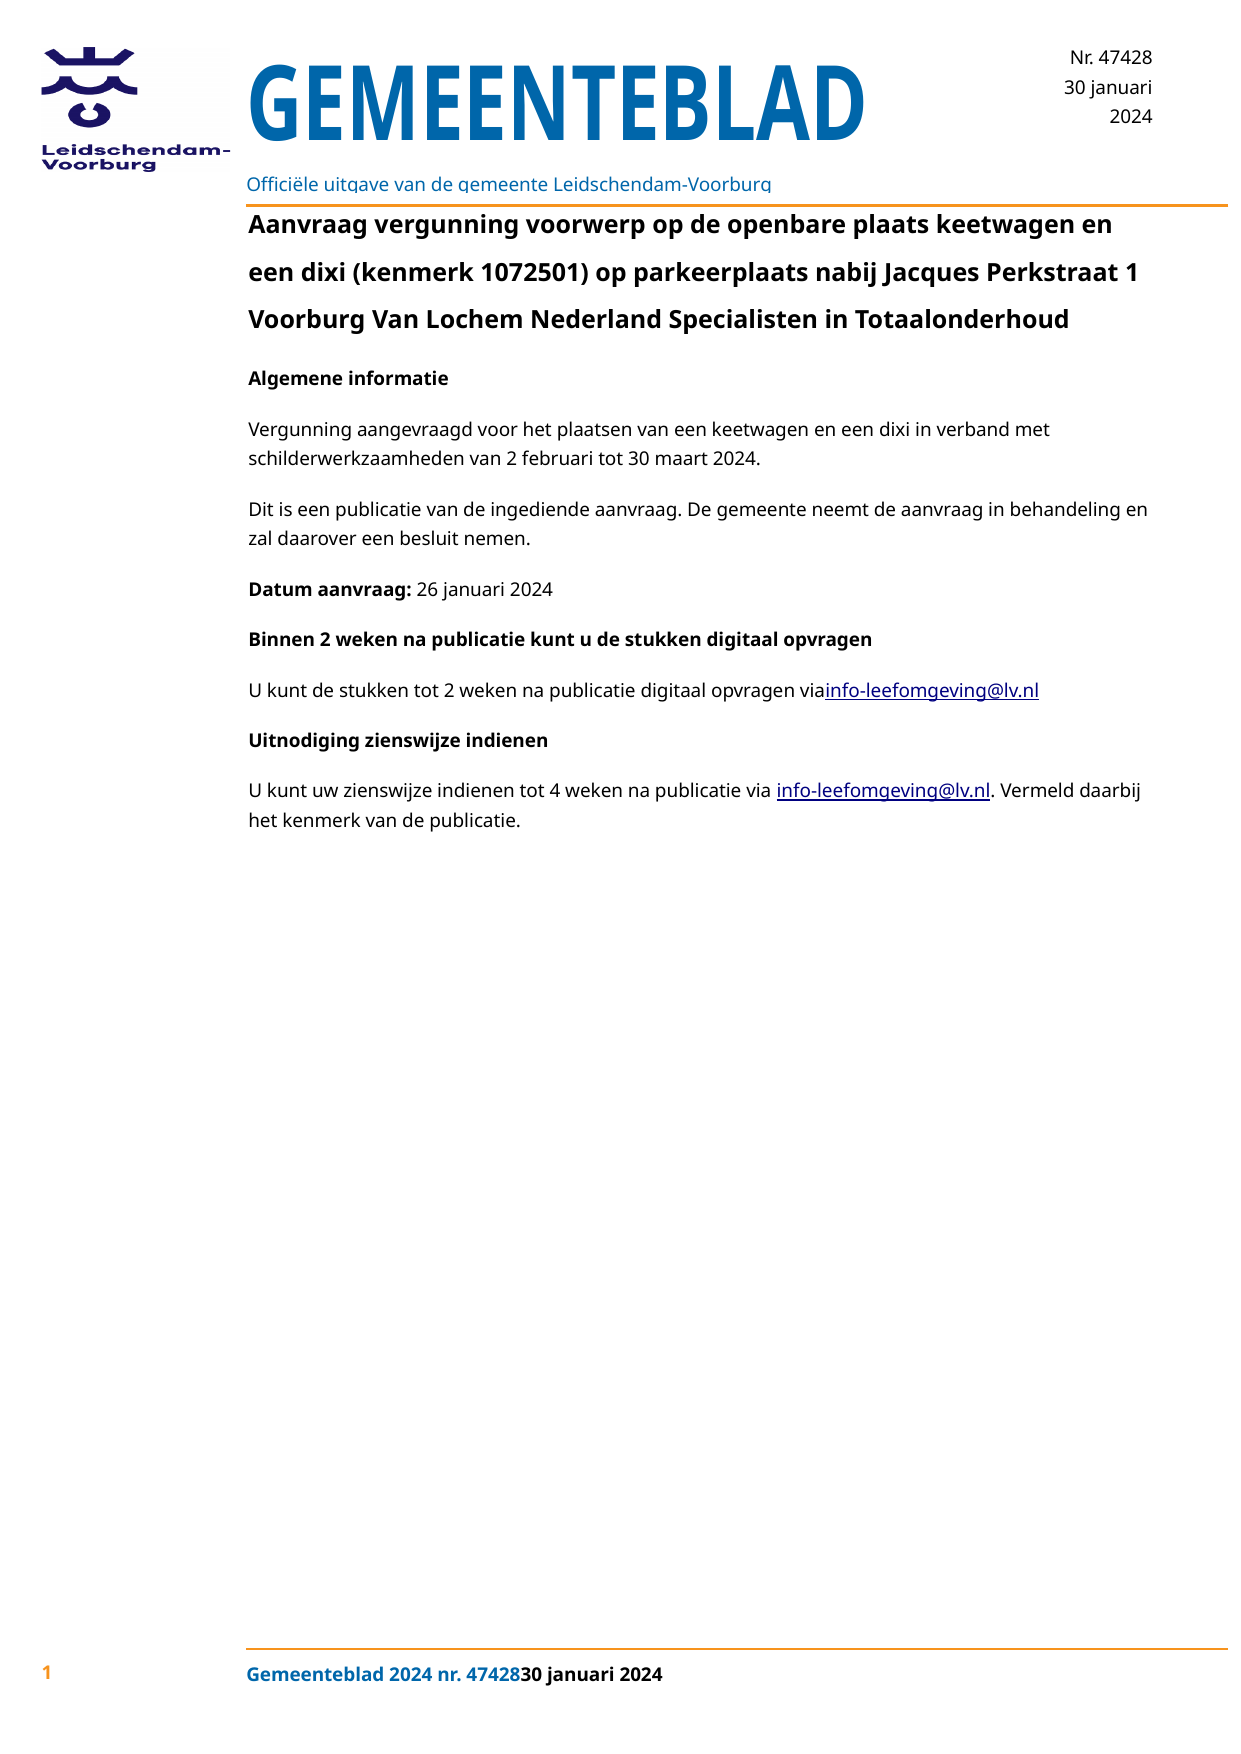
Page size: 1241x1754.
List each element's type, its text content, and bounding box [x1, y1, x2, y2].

text Algemene informatie [248, 366, 1152, 391]
text Dit is een publicatie van de ingediende aanvraag. De gemeente neemt de aanvraag in behandeling en zal daarover een besluit nemen. [248, 496, 1152, 551]
text Binnen 2 weken na publicatie kunt u de stukken digitaal opvragen [248, 626, 1152, 652]
text U kunt de stukken tot 2 weken na publicatie digitaal opvragen viainfo-leefomgeving@lv.nl [248, 677, 1152, 702]
text Aanvraag vergunning voorwerp op de openbare plaats keetwagen en een dixi (kenmerk 1072501) op parkeerplaats nabij Jacques Perkstraat 1 Voorburg Van Lochem Nederland Specialisten in Totaalonderhoud [248, 207, 1152, 336]
picture [41, 47, 231, 172]
text U kunt uw zienswijze indienen tot 4 weken na publicatie via info-leefomgeving@lv.nl. Vermeld daarbij het kenmerk van de publicatie. [248, 778, 1152, 833]
text Vergunning aangevraagd voor het plaatsen van een keetwagen en een dixi in verband met schilderwerkzaamheden van 2 februari tot 30 maart 2024. [248, 416, 1152, 471]
text Uitnodiging zienswijze indienen [248, 727, 1152, 753]
text Datum aanvraag: 26 januari 2024 [248, 576, 1152, 602]
